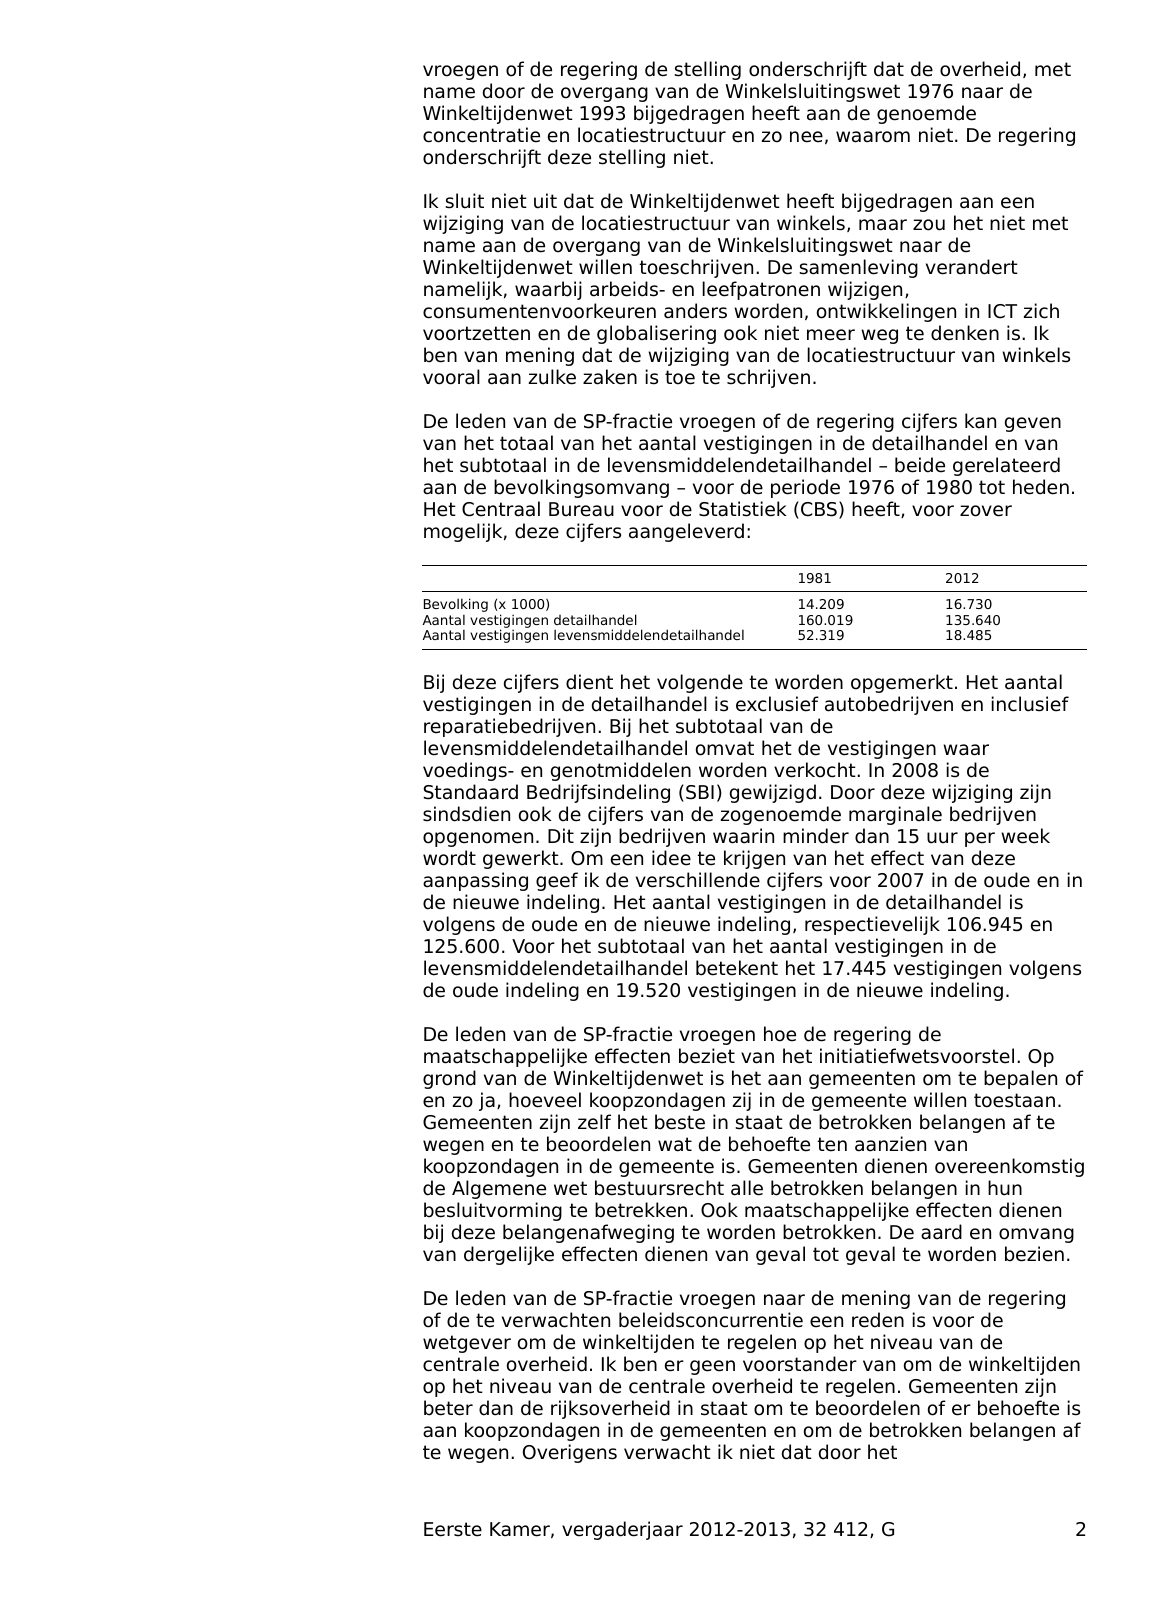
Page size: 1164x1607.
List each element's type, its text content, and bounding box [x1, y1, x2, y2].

text Bij deze cijfers dient het volgende te worden opgemerkt. Het aantal vestigingen in de detailhandel is exclusief autobedrijven en inclusief reparatiebedrijven. Bij het subtotaal van de levensmiddelendetailhandel omvat het de vestigingen waar voedings- en genotmiddelen worden verkocht. In 2008 is de Standaard Bedrijfsindeling (SBI) gewijzigd. Door deze wijziging zijn sindsdien ook de cijfers van de zogenoemde marginale bedrijven opgenomen. Dit zijn bedrijven waarin minder dan 15 uur per week wordt gewerkt. Om een idee te krijgen van het effect van deze aanpassing geef ik de verschillende cijfers voor 2007 in de oude en in de nieuwe indeling. Het aantal vestigingen in de detailhandel is volgens de oude en de nieuwe indeling, respectievelijk 106.945 en 125.600. Voor het subtotaal van het aantal vestigingen in de levensmiddelendetailhandel betekent het 17.445 vestigingen volgens de oude indeling en 19.520 vestigingen in de nieuwe indeling. [422, 672, 1087, 1002]
table_cell 14.209 [791, 592, 939, 612]
text De leden van de SP-fractie vroegen naar de mening van de regering of de te verwachten beleidsconcurrentie een reden is voor de wetgever om de winkeltijden te regelen op het niveau van de centrale overheid. Ik ben er geen voorstander van om de winkeltijden op het niveau van de centrale overheid te regelen. Gemeenten zijn beter dan de rijksoverheid in staat om te beoordelen of er behoefte is aan koopzondagen in de gemeenten en om de betrokken belangen af te wegen. Overigens verwacht ik niet dat door het [422, 1288, 1087, 1463]
text De leden van de SP-fractie vroegen of de regering cijfers kan geven van het totaal van het aantal vestigingen in de detailhandel en van het subtotaal in de levensmiddelendetailhandel – beide gerelateerd aan de bevolkingsomvang – voor de periode 1976 of 1980 tot heden. Het Centraal Bureau voor de Statistiek (CBS) heeft, voor zover mogelijk, deze cijfers aangeleverd: [422, 411, 1087, 543]
table_header 2012 [939, 566, 1087, 591]
table_cell Bevolking (x 1000) [422, 592, 791, 612]
table_cell 16.730 [939, 592, 1087, 612]
table_cell 135.640 [939, 613, 1087, 628]
table_header [422, 566, 791, 591]
table_header 1981 [791, 566, 939, 591]
table_cell Aantal vestigingen detailhandel [422, 613, 791, 628]
table_cell 52.319 [791, 628, 939, 649]
table_cell 160.019 [791, 613, 939, 628]
table_cell 18.485 [939, 628, 1087, 649]
table_cell Aantal vestigingen levensmiddelendetailhandel [422, 628, 791, 649]
text Ik sluit niet uit dat de Winkeltijdenwet heeft bijgedragen aan een wijziging van de locatiestructuur van winkels, maar zou het niet met name aan de overgang van de Winkelsluitingswet naar de Winkeltijdenwet willen toeschrijven. De samenleving verandert namelijk, waarbij arbeids- en leefpatronen wijzigen, consumentenvoorkeuren anders worden, ontwikkelingen in ICT zich voortzetten en de globalisering ook niet meer weg te denken is. Ik ben van mening dat de wijziging van de locatiestructuur van winkels vooral aan zulke zaken is toe te schrijven. [422, 191, 1087, 389]
text vroegen of de regering de stelling onderschrijft dat de overheid, met name door de overgang van de Winkelsluitingswet 1976 naar de Winkeltijdenwet 1993 bijgedragen heeft aan de genoemde concentratie en locatiestructuur en zo nee, waarom niet. De regering onderschrijft deze stelling niet. [422, 59, 1087, 169]
text De leden van de SP-fractie vroegen hoe de regering de maatschappelijke effecten beziet van het initiatiefwetsvoorstel. Op grond van de Winkeltijdenwet is het aan gemeenten om te bepalen of en zo ja, hoeveel koopzondagen zij in de gemeente willen toestaan. Gemeenten zijn zelf het beste in staat de betrokken belangen af te wegen en te beoordelen wat de behoefte ten aanzien van koopzondagen in de gemeente is. Gemeenten dienen overeenkomstig de Algemene wet bestuursrecht alle betrokken belangen in hun besluitvorming te betrekken. Ook maatschappelijke effecten dienen bij deze belangenafweging te worden betrokken. De aard en omvang van dergelijke effecten dienen van geval tot geval te worden bezien. [422, 1024, 1087, 1266]
